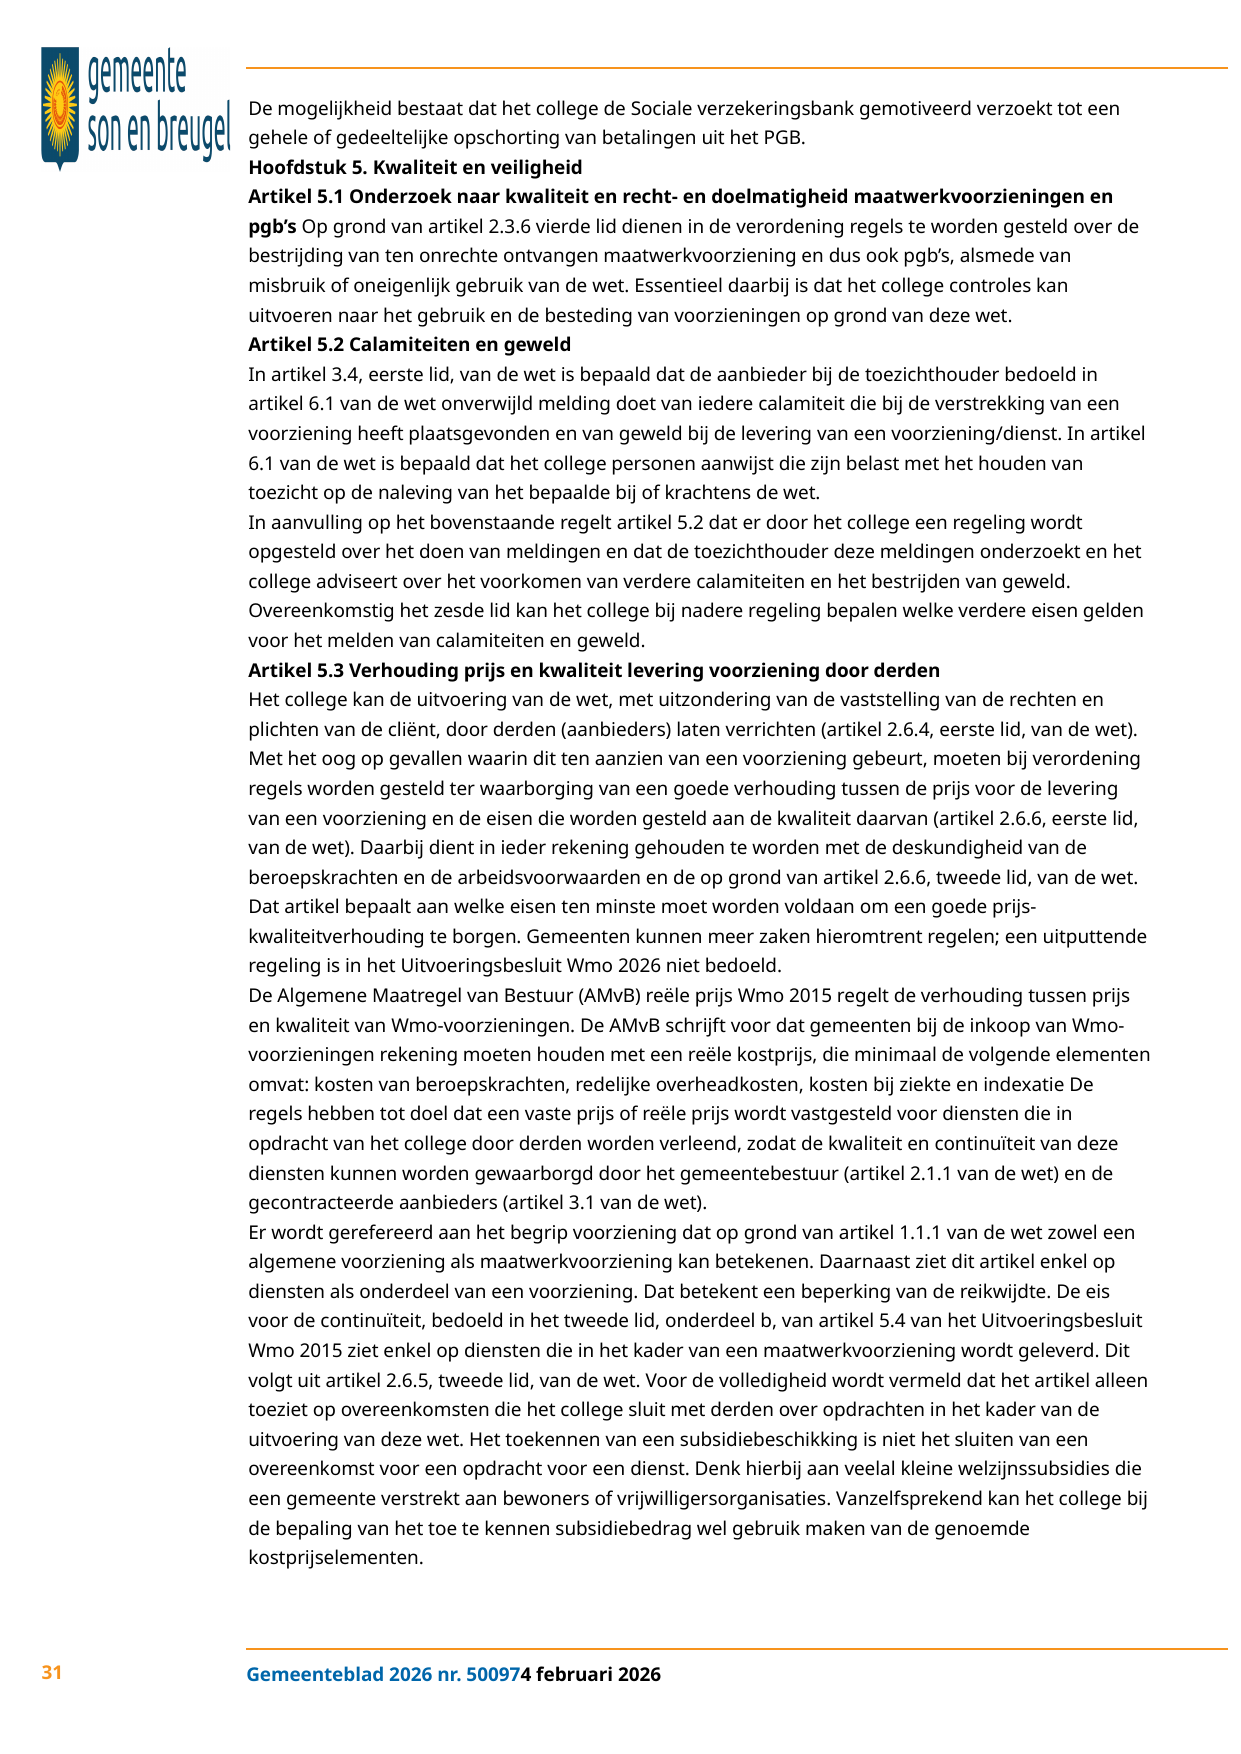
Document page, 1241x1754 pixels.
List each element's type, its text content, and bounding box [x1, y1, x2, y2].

text De mogelijkheid bestaat dat het college de Sociale verzekeringsbank gemotiveerd verzoekt tot een gehele of gedeeltelijke opschorting van betalingen uit het PGB. [248, 95, 1152, 150]
picture [41, 47, 231, 172]
text Artikel 5.1 Onderzoek naar kwaliteit en recht- en doelmatigheid maatwerkvoorzieningen en pgb’s Op grond van artikel 2.3.6 vierde lid dienen in de verordening regels te worden gesteld over de bestrijding van ten onrechte ontvangen maatwerkvoorziening en dus ook pgb’s, alsmede van misbruik of oneigenlijk gebruik van de wet. Essentieel daarbij is dat het college controles kan uitvoeren naar het gebruik en de besteding van voorzieningen op grond van deze wet. [248, 183, 1152, 328]
text Overeenkomstig het zesde lid kan het college bij nadere regeling bepalen welke verdere eisen gelden voor het melden van calamiteiten en geweld. [248, 598, 1152, 653]
text Artikel 5.3 Verhouding prijs en kwaliteit levering voorziening door derden [248, 657, 1152, 683]
text Er wordt gerefereerd aan het begrip voorziening dat op grond van artikel 1.1.1 van de wet zowel een algemene voorziening als maatwerkvoorziening kan betekenen. Daarnaast ziet dit artikel enkel op diensten als onderdeel van een voorziening. Dat betekent een beperking van de reikwijdte. De eis voor de continuïteit, bedoeld in het tweede lid, onderdeel b, van artikel 5.4 van het Uitvoeringsbesluit Wmo 2015 ziet enkel op diensten die in het kader van een maatwerkvoorziening wordt geleverd. Dit volgt uit artikel 2.6.5, tweede lid, van de wet. Voor de volledigheid wordt vermeld dat het artikel alleen toeziet op overeenkomsten die het college sluit met derden over opdrachten in het kader van de uitvoering van deze wet. Het toekennen van een subsidiebeschikking is niet het sluiten van een overeenkomst voor een opdracht voor een dienst. Denk hierbij aan veelal kleine welzijnssubsidies die een gemeente verstrekt aan bewoners of vrijwilligersorganisaties. Vanzelfsprekend kan het college bij de bepaling van het toe te kennen subsidiebedrag wel gebruik maken van de genoemde kostprijselementen. [248, 1219, 1152, 1570]
text In artikel 3.4, eerste lid, van de wet is bepaald dat de aanbieder bij de toezichthouder bedoeld in artikel 6.1 van de wet onverwijld melding doet van iedere calamiteit die bij de verstrekking van een voorziening heeft plaatsgevonden en van geweld bij de levering van een voorziening/dienst. In artikel 6.1 van de wet is bepaald dat het college personen aanwijst die zijn belast met het houden van toezicht op de naleving van het bepaalde bij of krachtens de wet. [248, 361, 1152, 505]
text Artikel 5.2 Calamiteiten en geweld [248, 331, 1152, 357]
text In aanvulling op het bovenstaande regelt artikel 5.2 dat er door het college een regeling wordt opgesteld over het doen van meldingen en dat de toezichthouder deze meldingen onderzoekt en het college adviseert over het voorkomen van verdere calamiteiten en het bestrijden van geweld. [248, 509, 1152, 594]
text Het college kan de uitvoering van de wet, met uitzondering van de vaststelling van de rechten en plichten van de cliënt, door derden (aanbieders) laten verrichten (artikel 2.6.4, eerste lid, van de wet). Met het oog op gevallen waarin dit ten aanzien van een voorziening gebeurt, moeten bij verordening regels worden gesteld ter waarborging van een goede verhouding tussen de prijs voor de levering van een voorziening en de eisen die worden gesteld aan de kwaliteit daarvan (artikel 2.6.6, eerste lid, van de wet). Daarbij dient in ieder rekening gehouden te worden met de deskundigheid van de beroepskrachten en de arbeidsvoorwaarden en de op grond van artikel 2.6.6, tweede lid, van de wet. Dat artikel bepaalt aan welke eisen ten minste moet worden voldaan om een goede prijs-kwaliteitverhouding te borgen. Gemeenten kunnen meer zaken hieromtrent regelen; een uitputtende regeling is in het Uitvoeringsbesluit Wmo 2026 niet bedoeld. [248, 686, 1152, 978]
text Hoofdstuk 5. Kwaliteit en veiligheid [248, 154, 1152, 180]
text De Algemene Maatregel van Bestuur (AMvB) reële prijs Wmo 2015 regelt de verhouding tussen prijs en kwaliteit van Wmo-voorzieningen. De AMvB schrijft voor dat gemeenten bij de inkoop van Wmo-voorzieningen rekening moeten houden met een reële kostprijs, die minimaal de volgende elementen omvat: kosten van beroepskrachten, redelijke overheadkosten, kosten bij ziekte en indexatie De regels hebben tot doel dat een vaste prijs of reële prijs wordt vastgesteld voor diensten die in opdracht van het college door derden worden verleend, zodat de kwaliteit en continuïteit van deze diensten kunnen worden gewaarborgd door het gemeentebestuur (artikel 2.1.1 van de wet) en de gecontracteerde aanbieders (artikel 3.1 van de wet). [248, 982, 1152, 1215]
